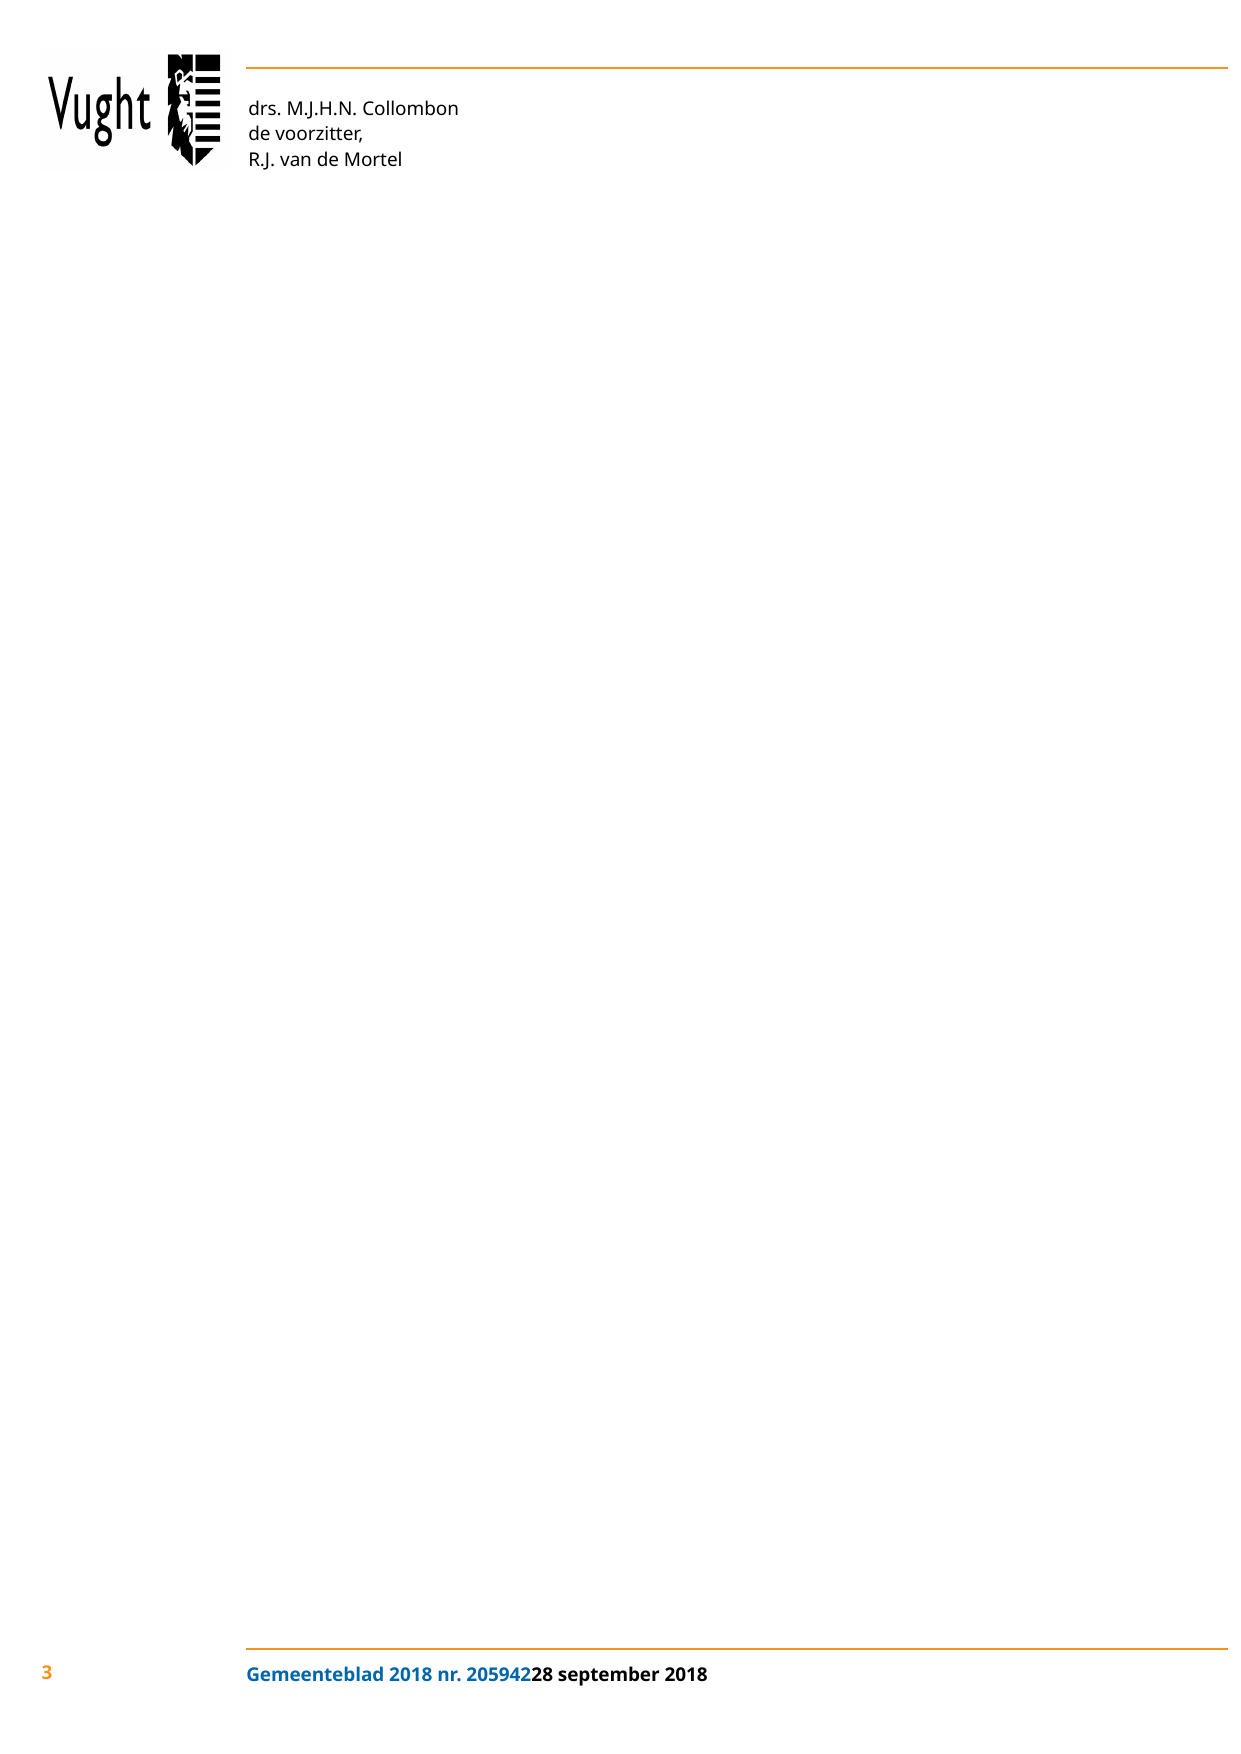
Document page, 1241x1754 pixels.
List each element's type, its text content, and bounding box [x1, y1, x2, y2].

picture [41, 47, 231, 172]
text R.J. van de Mortel [248, 146, 1152, 172]
text de voorzitter, [248, 121, 1152, 146]
text drs. M.J.H.N. Collombon [248, 95, 1152, 121]
